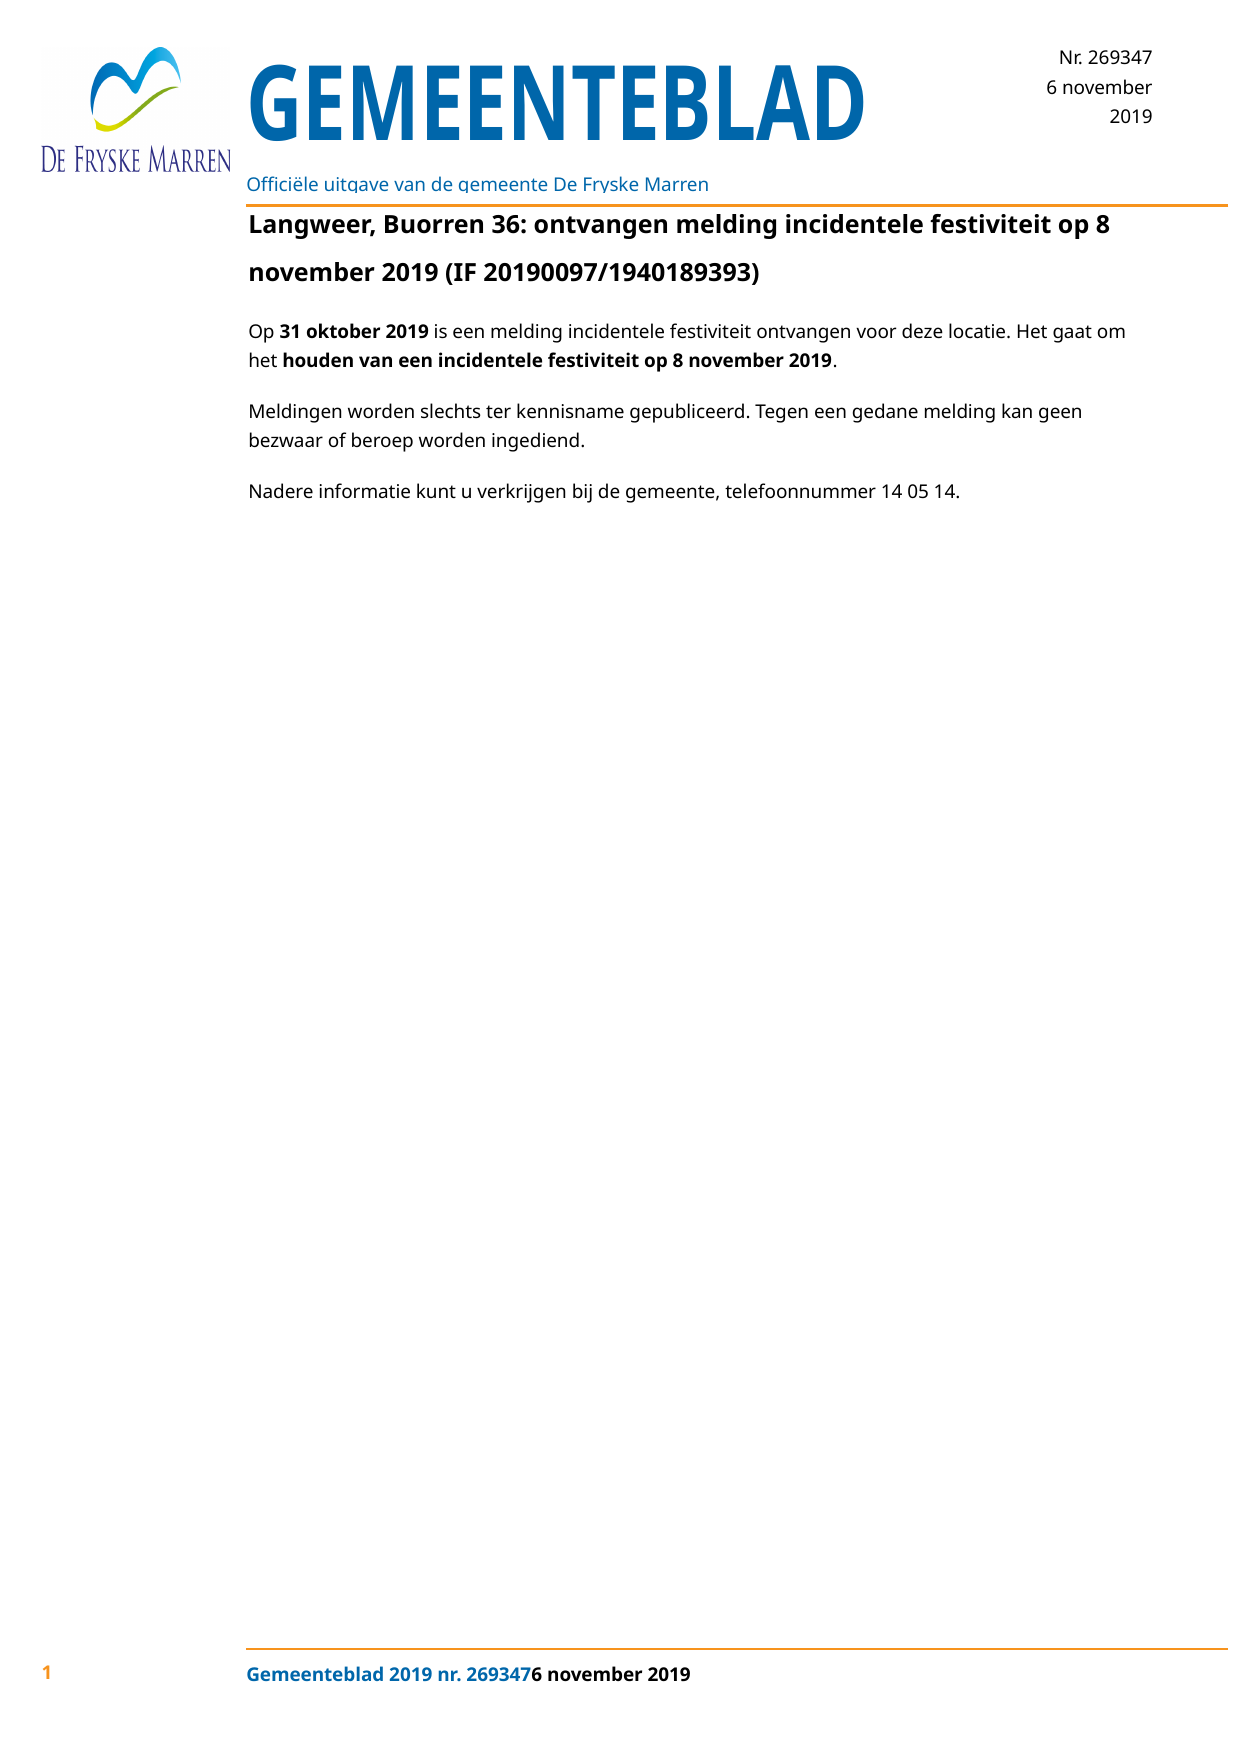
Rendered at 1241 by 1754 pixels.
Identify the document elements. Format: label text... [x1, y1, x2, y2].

text Meldingen worden slechts ter kennisname gepubliceerd. Tegen een gedane melding kan geen bezwaar of beroep worden ingediend. [248, 398, 1152, 453]
text Op 31 oktober 2019 is een melding incidentele festiviteit ontvangen voor deze locatie. Het gaat om het houden van een incidentele festiviteit op 8 november 2019. [248, 318, 1152, 373]
text Langweer, Buorren 36: ontvangen melding incidentele festiviteit op 8 november 2019 (IF 20190097/1940189393) [248, 207, 1152, 288]
picture [41, 47, 231, 172]
text Nadere informatie kunt u verkrijgen bij de gemeente, telefoonnummer 14 05 14. [248, 478, 1152, 504]
